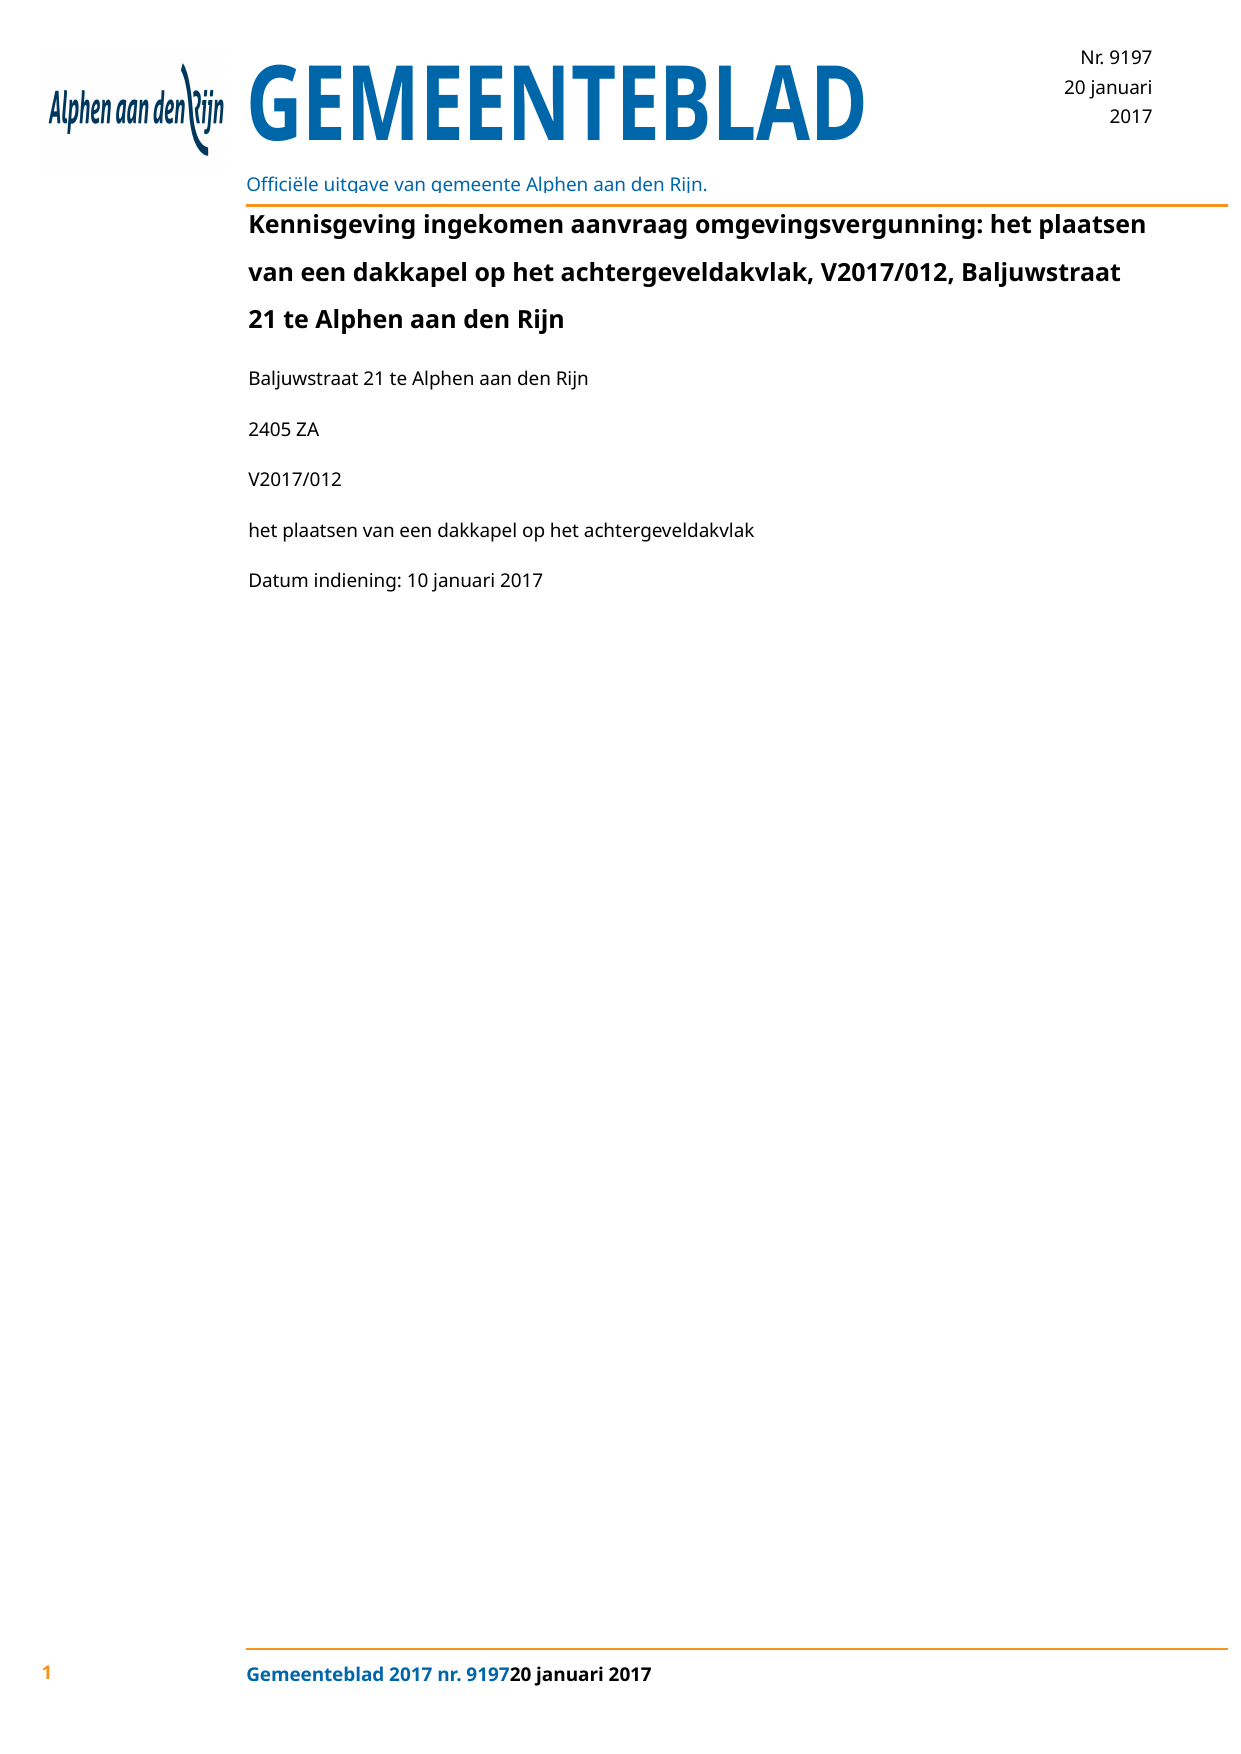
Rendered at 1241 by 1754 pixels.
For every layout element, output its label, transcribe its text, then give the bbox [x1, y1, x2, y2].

text Kennisgeving ingekomen aanvraag omgevingsvergunning: het plaatsen van een dakkapel op het achtergeveldakvlak, V2017/012, Baljuwstraat 21 te Alphen aan den Rijn [248, 207, 1152, 336]
text Datum indiening: 10 januari 2017 [248, 567, 1152, 593]
text 2405 ZA [248, 416, 1152, 442]
text Baljuwstraat 21 te Alphen aan den Rijn [248, 366, 1152, 391]
text het plaatsen van een dakkapel op het achtergeveldakvlak [248, 517, 1152, 542]
picture [41, 47, 231, 172]
text V2017/012 [248, 466, 1152, 492]
